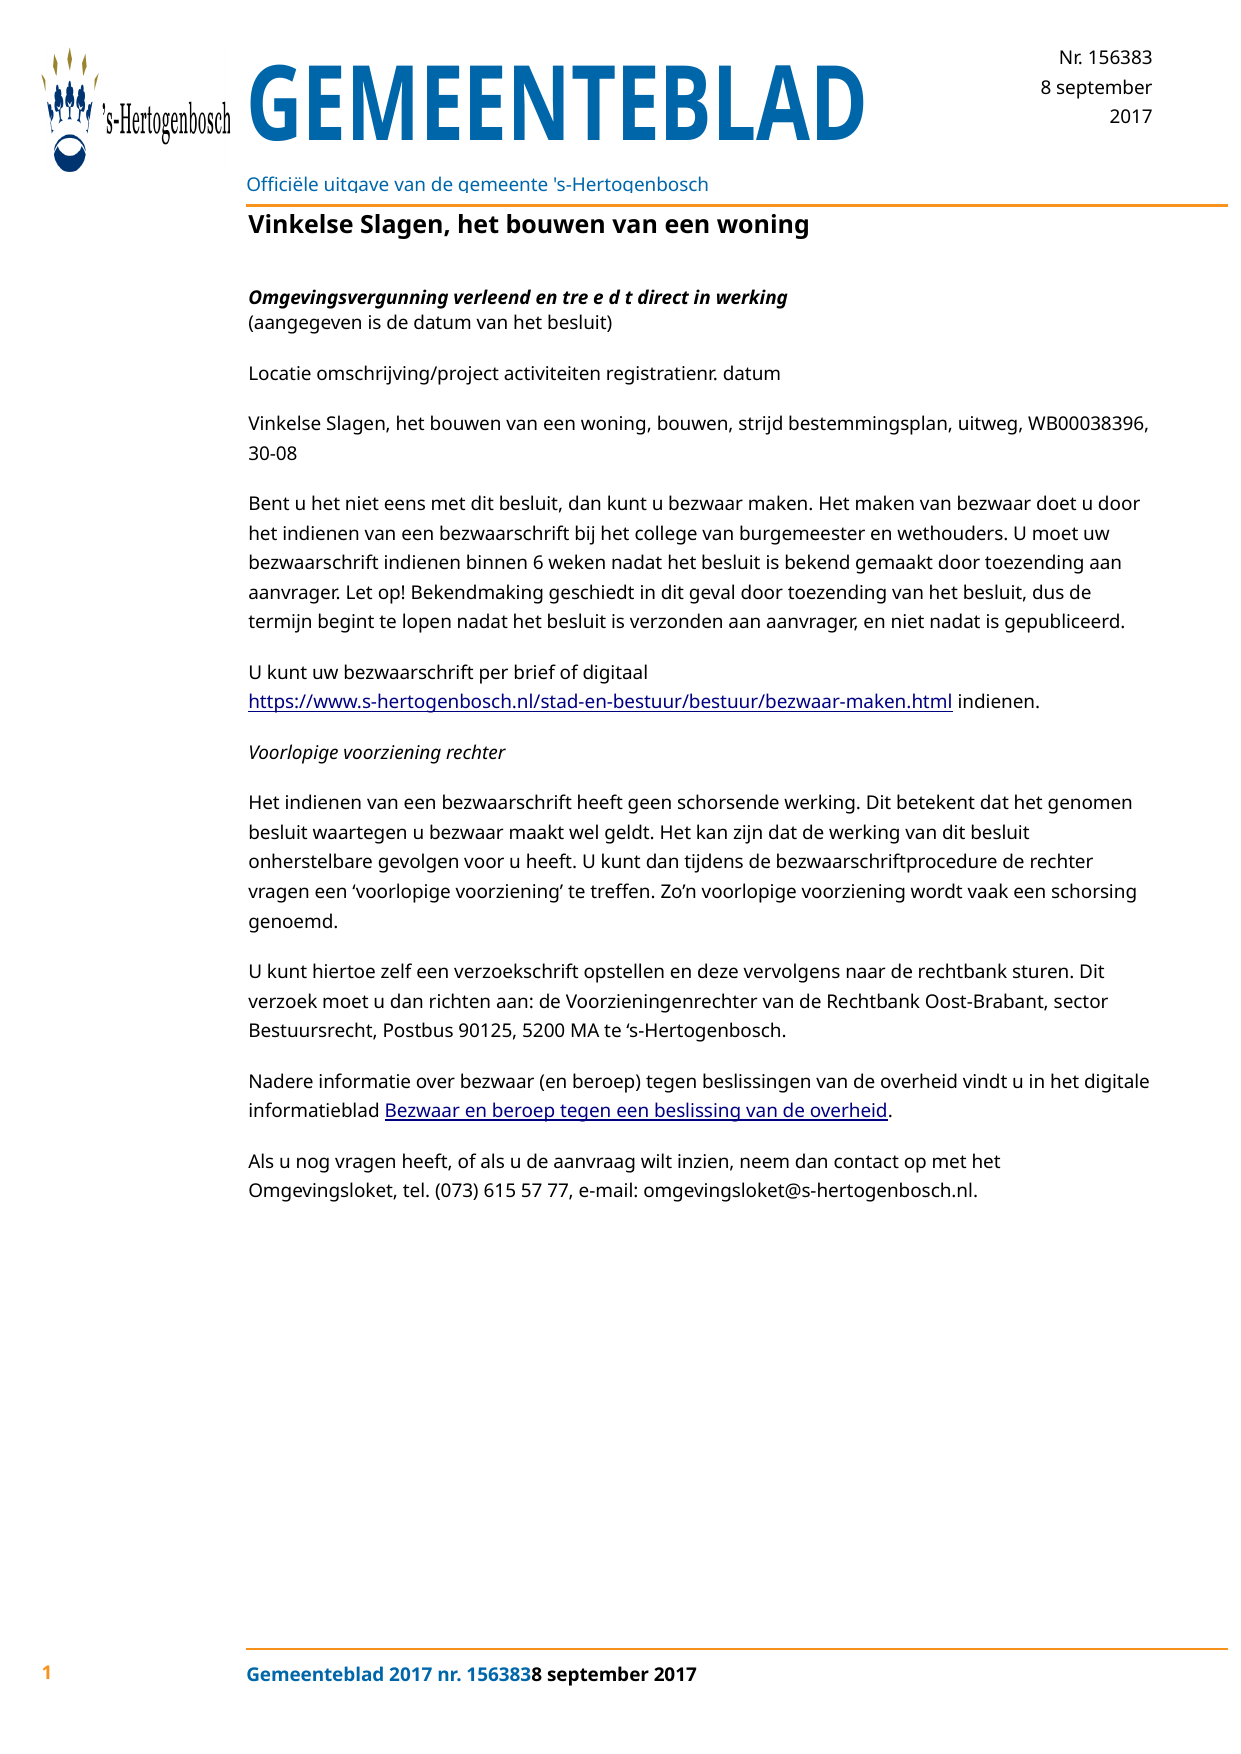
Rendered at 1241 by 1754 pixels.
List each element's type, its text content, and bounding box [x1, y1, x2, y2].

picture [41, 47, 231, 172]
text Als u nog vragen heeft, of als u de aanvraag wilt inzien, neem dan contact op met het Omgevingsloket, tel. (073) 615 57 77, e-mail: omgevingsloket@s-hertogenbosch.nl. [248, 1148, 1152, 1203]
text Nadere informatie over bezwaar (en beroep) tegen beslissingen van de overheid vindt u in het digitale informatieblad Bezwaar en beroep tegen een beslissing van de overheid. [248, 1068, 1152, 1123]
text Vinkelse Slagen, het bouwen van een woning [248, 207, 1152, 241]
text Locatie omschrijving/project activiteiten registratienr. datum [248, 360, 1152, 386]
text (aangegeven is de datum van het besluit) [248, 309, 1152, 335]
text U kunt hiertoe zelf een verzoekschrift opstellen en deze vervolgens naar de rechtbank sturen. Dit verzoek moet u dan richten aan: de Voorzieningenrechter van de Rechtbank Oost-Brabant, sector Bestuursrecht, Postbus 90125, 5200 MA te ‘s-Hertogenbosch. [248, 958, 1152, 1043]
text Bent u het niet eens met dit besluit, dan kunt u bezwaar maken. Het maken van bezwaar doet u door het indienen van een bezwaarschrift bij het college van burgemeester en wethouders. U moet uw bezwaarschrift indienen binnen 6 weken nadat het besluit is bekend gemaakt door toezending aan aanvrager. Let op! Bekendmaking geschiedt in dit geval door toezending van het besluit, dus de termijn begint te lopen nadat het besluit is verzonden aan aanvrager, en niet nadat is gepubliceerd. [248, 490, 1152, 634]
text Voorlopige voorziening rechter [248, 739, 1152, 765]
text Omgevingsvergunning verleend en tre e d t direct in werking [248, 284, 1152, 309]
text Het indienen van een bezwaarschrift heeft geen schorsende werking. Dit betekent dat het genomen besluit waartegen u bezwaar maakt wel geldt. Het kan zijn dat de werking van dit besluit onherstelbare gevolgen voor u heeft. U kunt dan tijdens de bezwaarschriftprocedure de rechter vragen een ‘voorlopige voorziening’ te treffen. Zo’n voorlopige voorziening wordt vaak een schorsing genoemd. [248, 789, 1152, 934]
text Vinkelse Slagen, het bouwen van een woning, bouwen, strijd bestemmingsplan, uitweg, WB00038396, 30-08 [248, 410, 1152, 466]
text U kunt uw bezwaarschrift per brief of digitaal https://www.s-hertogenbosch.nl/stad-en-bestuur/bestuur/bezwaar-maken.html indienen. [248, 659, 1152, 714]
